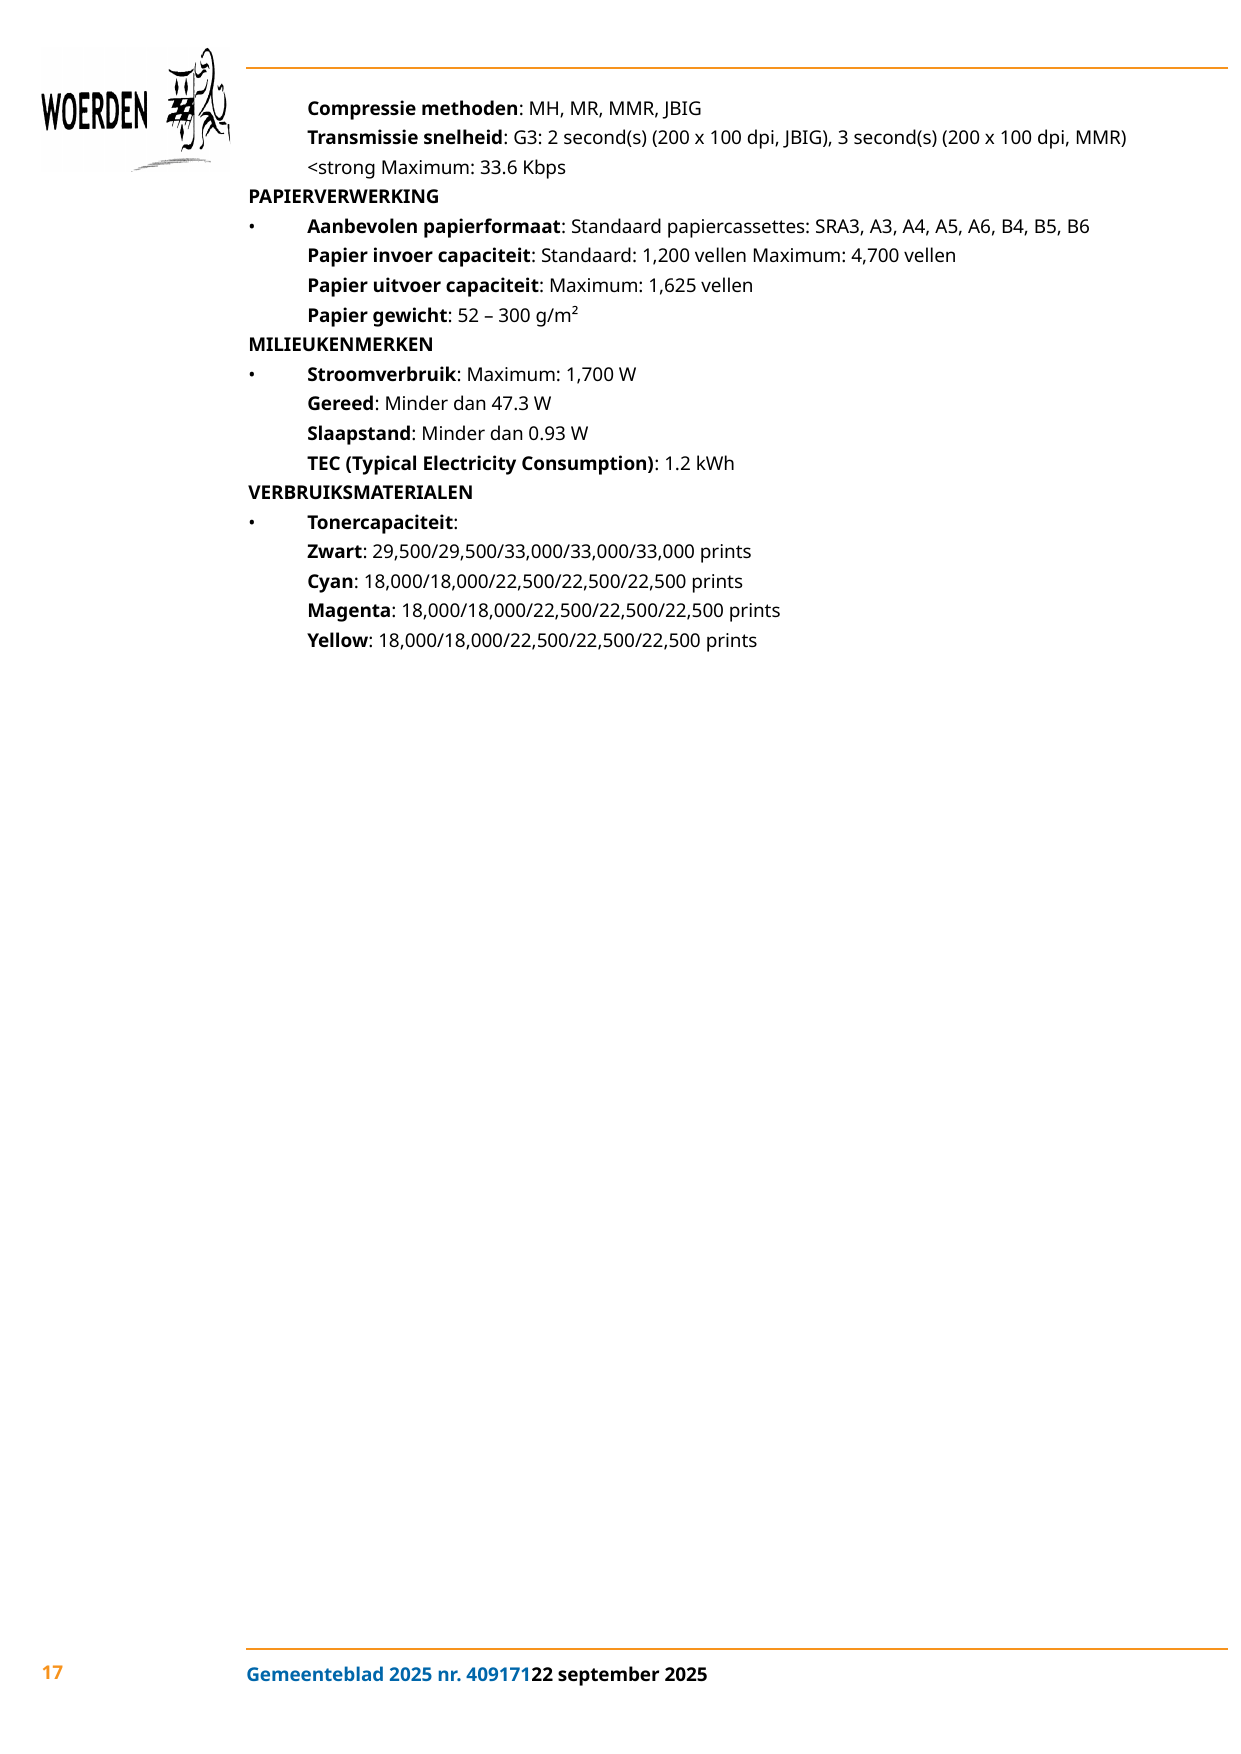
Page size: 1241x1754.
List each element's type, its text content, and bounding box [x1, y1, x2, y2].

list Aanbevolen papierformaat: Standaard papiercassettes: SRA3, A3, A4, A5, A6, B4, B5, B6 [248, 213, 1152, 239]
list Stroomverbruik: Maximum: 1,700 W [248, 361, 1152, 387]
text PAPIERVERWERKING [248, 183, 1152, 209]
list Gereed: Minder dan 47.3 W [248, 391, 1152, 416]
list Papier invoer capaciteit: Standaard: 1,200 vellen Maximum: 4,700 vellen [248, 243, 1152, 268]
list TEC (Typical Electricity Consumption): 1.2 kWh [248, 450, 1152, 476]
list Slaapstand: Minder dan 0.93 W [248, 420, 1152, 446]
picture [41, 47, 231, 172]
list Cyan: 18,000/18,000/22,500/22,500/22,500 prints [248, 568, 1152, 594]
list Yellow: 18,000/18,000/22,500/22,500/22,500 prints [248, 627, 1152, 653]
list Papier uitvoer capaciteit: Maximum: 1,625 vellen [248, 272, 1152, 298]
list Magenta: 18,000/18,000/22,500/22,500/22,500 prints [248, 598, 1152, 623]
list Tonercapaciteit: [248, 509, 1152, 535]
list Zwart: 29,500/29,500/33,000/33,000/33,000 prints [248, 538, 1152, 564]
list Papier gewicht: 52 – 300 g/m² [248, 302, 1152, 328]
list Compressie methoden: MH, MR, MMR, JBIG [248, 95, 1152, 121]
text MILIEUKENMERKEN [248, 331, 1152, 357]
text VERBRUIKSMATERIALEN [248, 479, 1152, 505]
list Transmissie snelheid: G3: 2 second(s) (200 x 100 dpi, JBIG), 3 second(s) (200 x 100 dpi, MMR) <strong Maximum: 33.6 Kbps [248, 124, 1152, 180]
